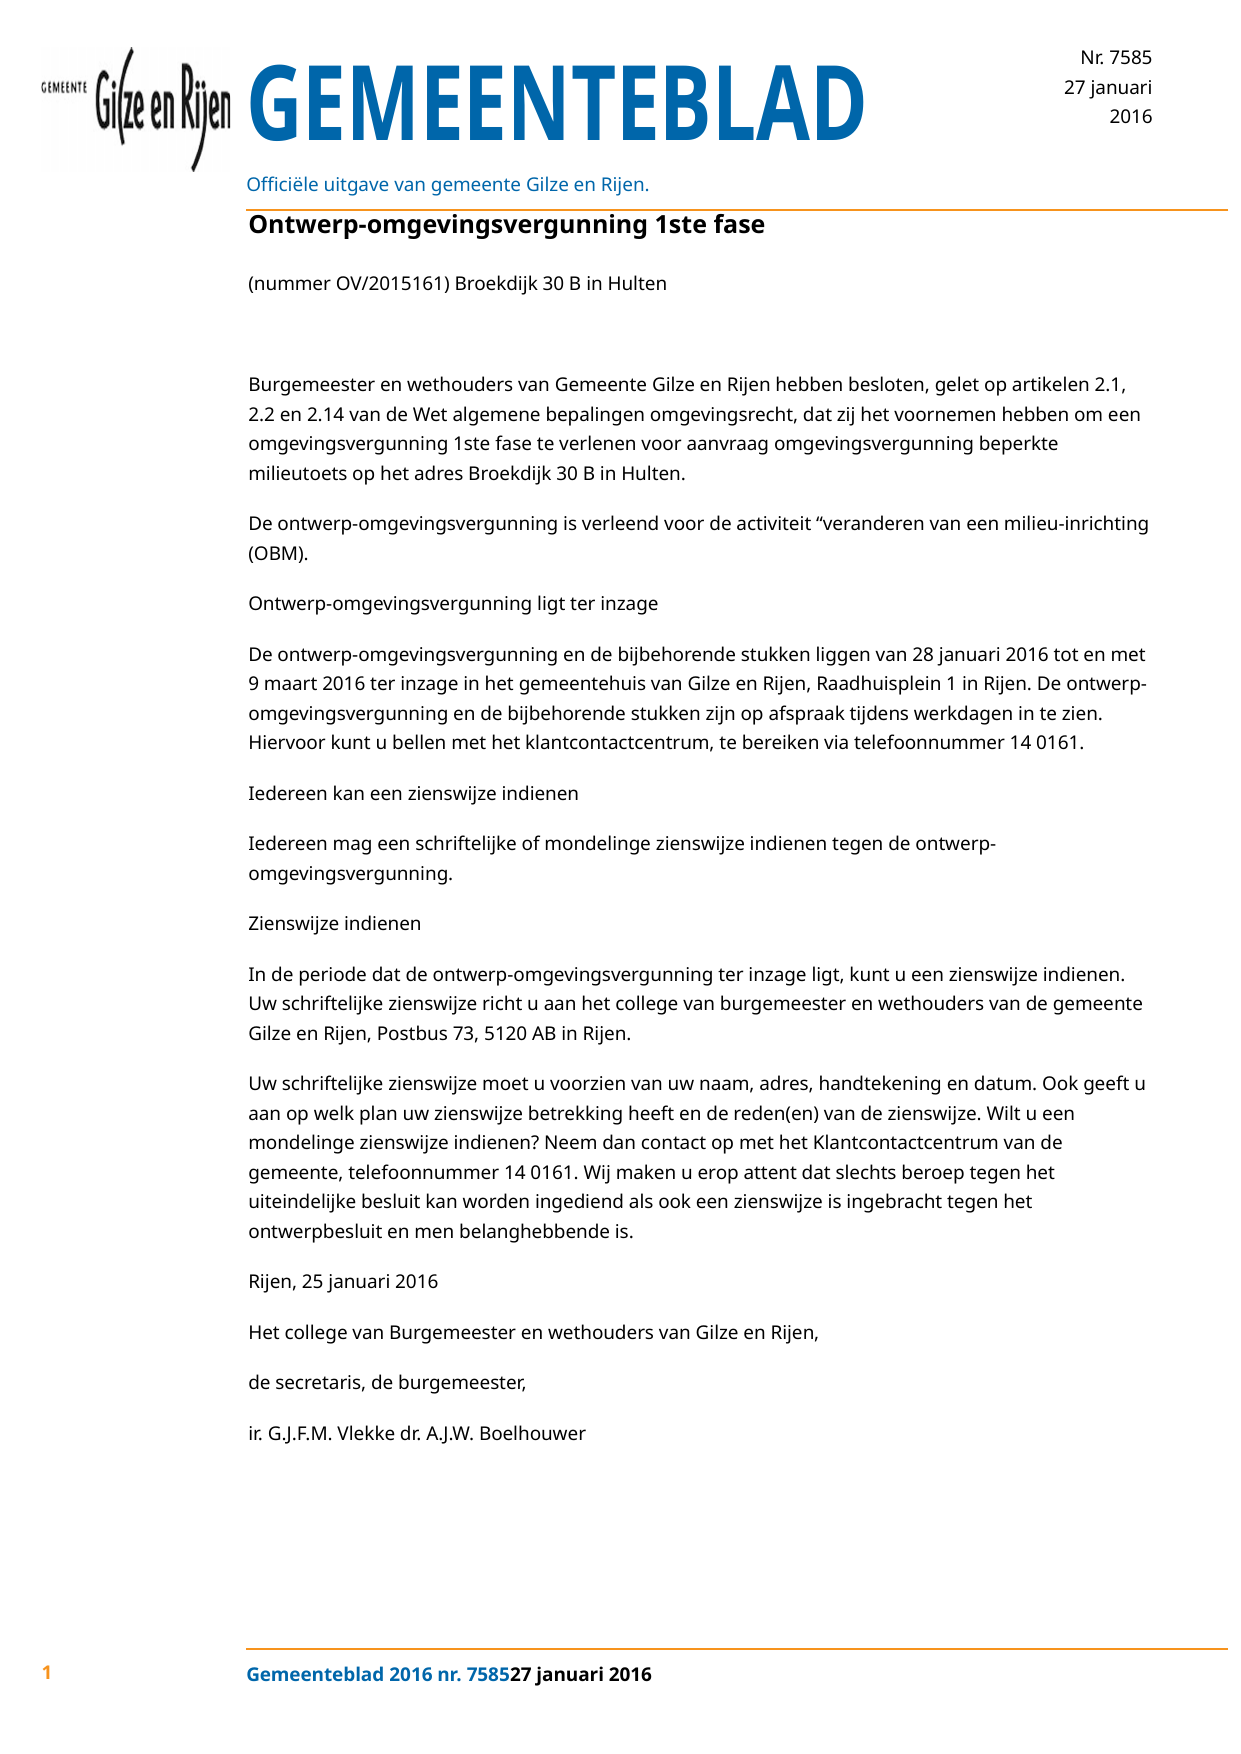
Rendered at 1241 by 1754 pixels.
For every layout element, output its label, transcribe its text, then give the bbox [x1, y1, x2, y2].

text de secretaris, de burgemeester, [248, 1369, 1152, 1395]
text Iedereen kan een zienswijze indienen [248, 780, 1152, 806]
text Rijen, 25 januari 2016 [248, 1269, 1152, 1294]
picture [41, 47, 231, 172]
text Ontwerp-omgevingsvergunning 1ste fase [248, 211, 1152, 241]
text (nummer OV/2015161) Broekdijk 30 B in Hulten [248, 270, 1152, 296]
text De ontwerp-omgevingsvergunning en de bijbehorende stukken liggen van 28 januari 2016 tot en met 9 maart 2016 ter inzage in het gemeentehuis van Gilze en Rijen, Raadhuisplein 1 in Rijen. De ontwerp-omgevingsvergunning en de bijbehorende stukken zijn op afspraak tijdens werkdagen in te zien. Hiervoor kunt u bellen met het klantcontactcentrum, te bereiken via telefoonnummer 14 0161. [248, 641, 1152, 755]
text Uw schriftelijke zienswijze moet u voorzien van uw naam, adres, handtekening en datum. Ook geeft u aan op welk plan uw zienswijze betrekking heeft en de reden(en) van de zienswijze. Wilt u een mondelinge zienswijze indienen? Neem dan contact op met het Klantcontactcentrum van de gemeente, telefoonnummer 14 0161. Wij maken u erop attent dat slechts beroep tegen het uiteindelijke besluit kan worden ingediend als ook een zienswijze is ingebracht tegen het ontwerpbesluit en men belanghebbende is. [248, 1070, 1152, 1244]
text Iedereen mag een schriftelijke of mondelinge zienswijze indienen tegen de ontwerp-omgevingsvergunning. [248, 830, 1152, 886]
text ir. G.J.F.M. Vlekke dr. A.J.W. Boelhouwer [248, 1420, 1152, 1446]
text In de periode dat de ontwerp-omgevingsvergunning ter inzage ligt, kunt u een zienswijze indienen. Uw schriftelijke zienswijze richt u aan het college van burgemeester en wethouders van de gemeente Gilze en Rijen, Postbus 73, 5120 AB in Rijen. [248, 961, 1152, 1046]
text Burgemeester en wethouders van Gemeente Gilze en Rijen hebben besloten, gelet op artikelen 2.1, 2.2 en 2.14 van de Wet algemene bepalingen omgevingsrecht, dat zij het voornemen hebben om een omgevingsvergunning 1ste fase te verlenen voor aanvraag omgevingsvergunning beperkte milieutoets op het adres Broekdijk 30 B in Hulten. [248, 371, 1152, 486]
text Ontwerp-omgevingsvergunning ligt ter inzage [248, 590, 1152, 616]
text Het college van Burgemeester en wethouders van Gilze en Rijen, [248, 1319, 1152, 1345]
text Zienswijze indienen [248, 910, 1152, 936]
text De ontwerp-omgevingsvergunning is verleend voor de activiteit “veranderen van een milieu-inrichting (OBM). [248, 510, 1152, 566]
